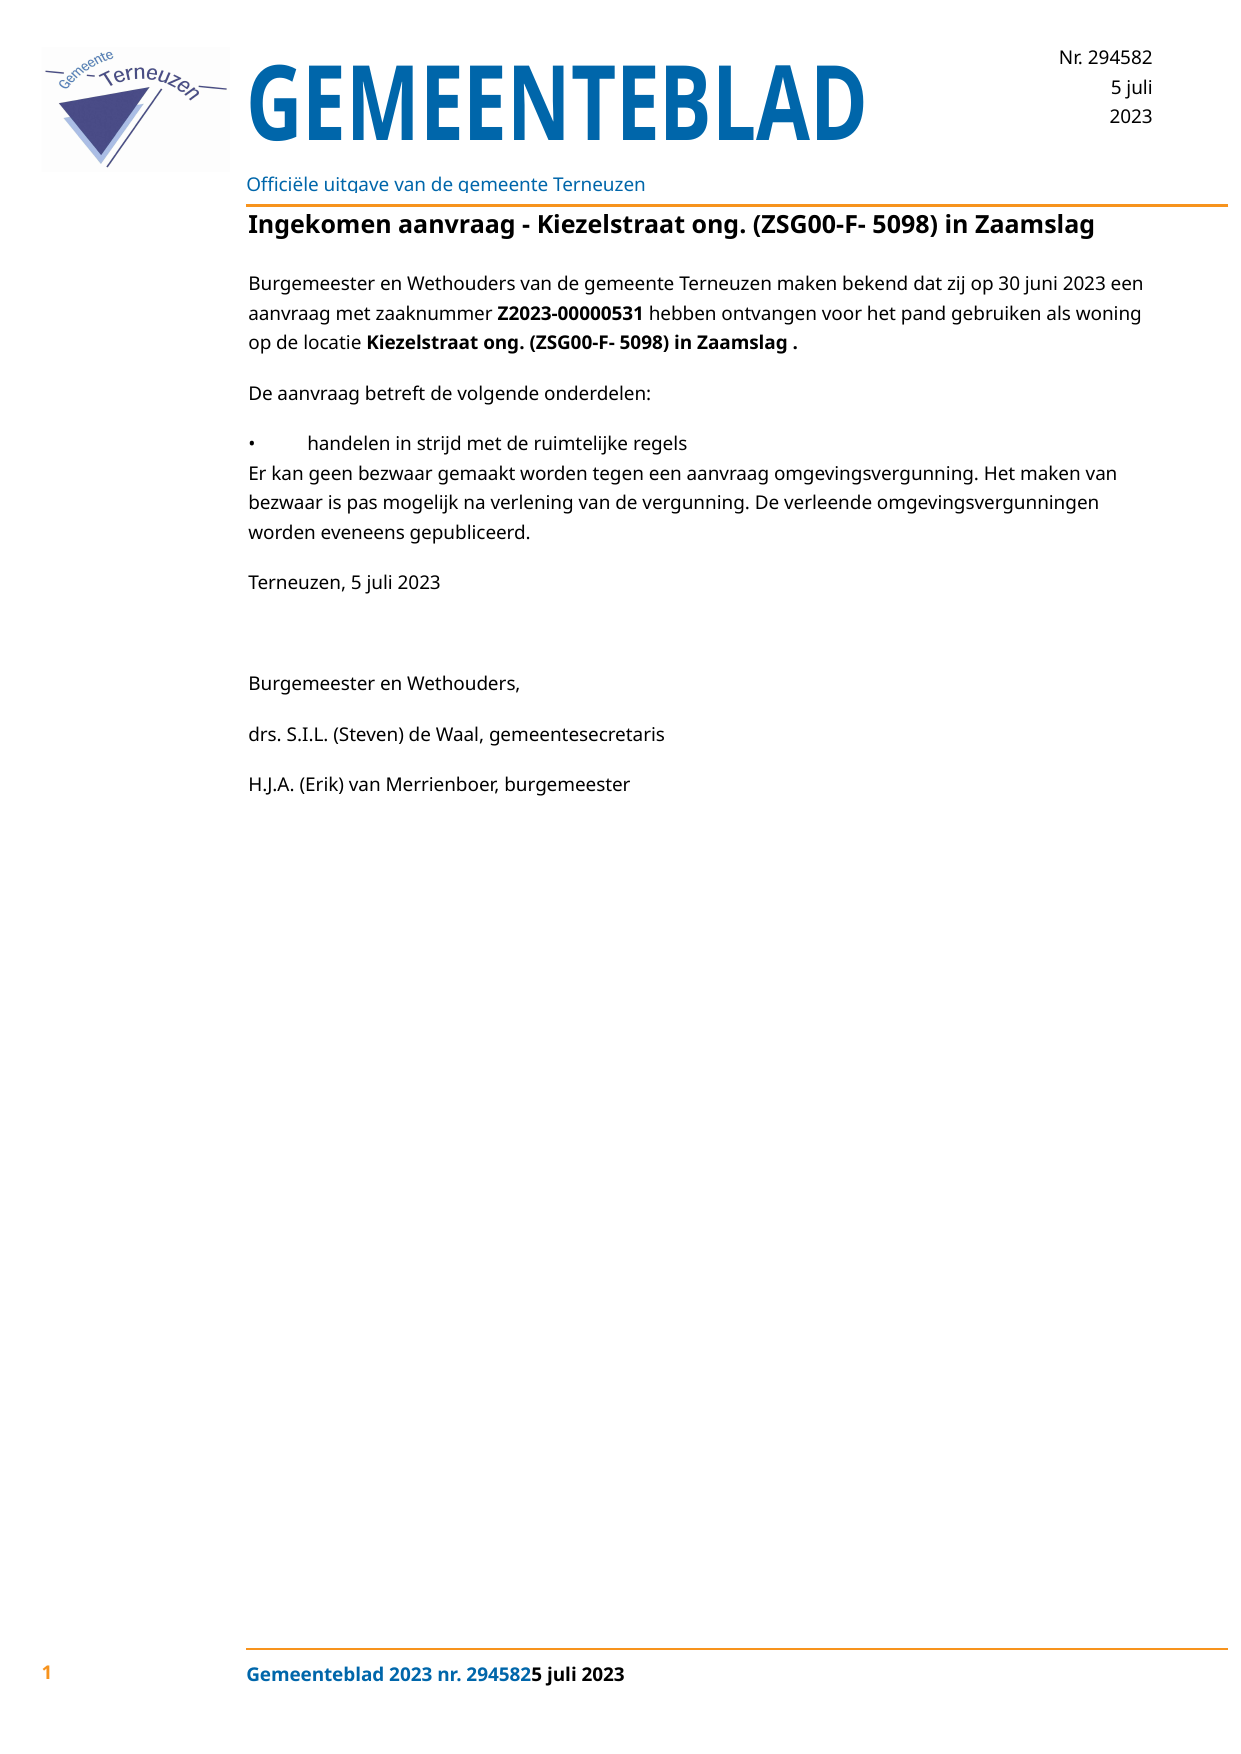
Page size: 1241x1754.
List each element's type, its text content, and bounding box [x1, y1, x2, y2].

text Burgemeester en Wethouders van de gemeente Terneuzen maken bekend dat zij op 30 juni 2023 een aanvraag met zaaknummer Z2023-00000531 hebben ontvangen voor het pand gebruiken als woning op de locatie Kiezelstraat ong. (ZSG00-F- 5098) in Zaamslag . [248, 270, 1152, 355]
text Er kan geen bezwaar gemaakt worden tegen een aanvraag omgevingsvergunning. Het maken van bezwaar is pas mogelijk na verlening van de vergunning. De verleende omgevingsvergunningen worden eveneens gepubliceerd. [248, 460, 1152, 545]
picture [41, 47, 231, 172]
text H.J.A. (Erik) van Merrienboer, burgemeester [248, 771, 1152, 797]
text De aanvraag betreft de volgende onderdelen: [248, 380, 1152, 406]
list handelen in strijd met de ruimtelijke regels [248, 430, 1152, 456]
text drs. S.I.L. (Steven) de Waal, gemeentesecretaris [248, 721, 1152, 746]
text Terneuzen, 5 juli 2023 [248, 569, 1152, 595]
text Burgemeester en Wethouders, [248, 670, 1152, 696]
text Ingekomen aanvraag - Kiezelstraat ong. (ZSG00-F- 5098) in Zaamslag [248, 207, 1152, 241]
